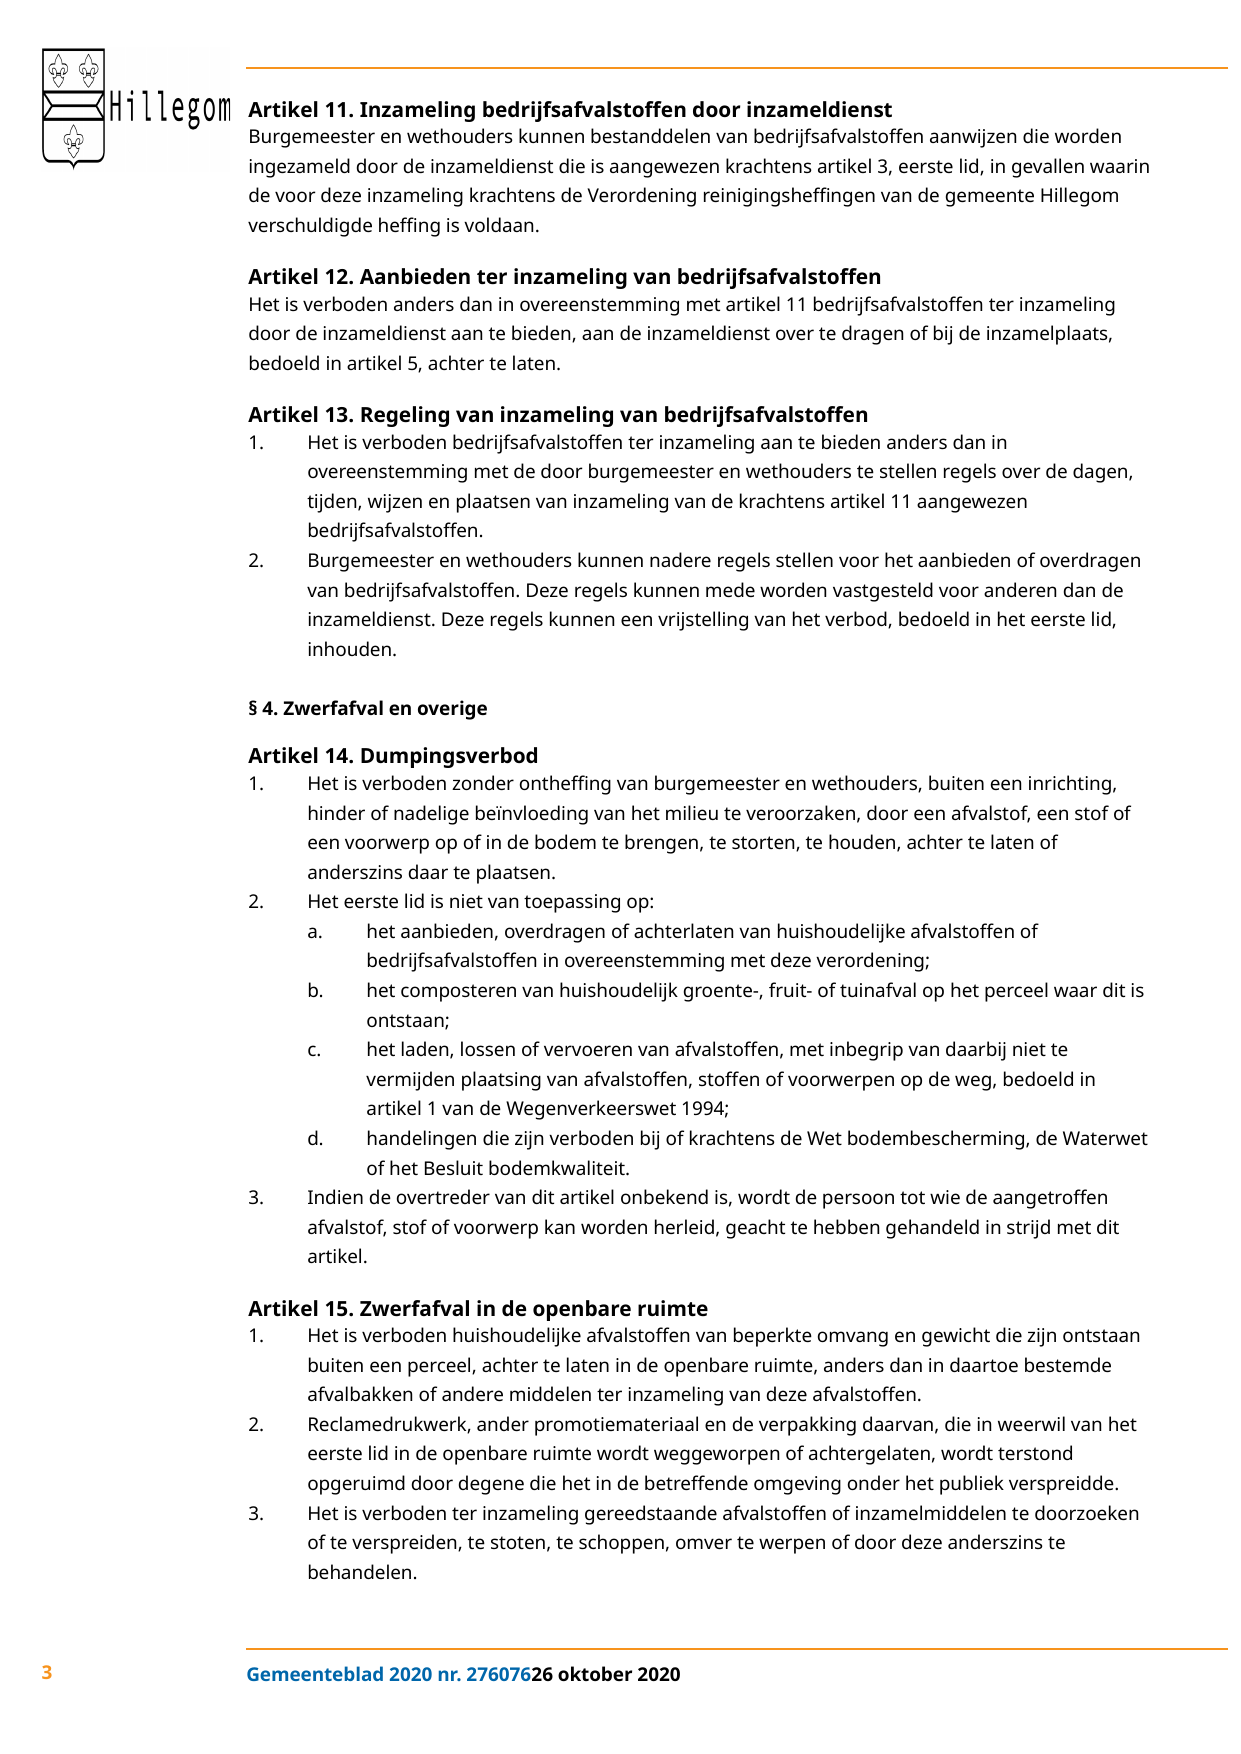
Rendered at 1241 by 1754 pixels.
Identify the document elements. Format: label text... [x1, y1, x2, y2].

list Burgemeester en wethouders kunnen nadere regels stellen voor het aanbieden of overdragen van bedrijfsafvalstoffen. Deze regels kunnen mede worden vastgesteld voor anderen dan de inzameldienst. Deze regels kunnen een vrijstelling van het verbod, bedoeld in het eerste lid, inhouden. [248, 547, 1152, 662]
list Indien de overtreder van dit artikel onbekend is, wordt de persoon tot wie de aangetroffen afvalstof, stof of voorwerp kan worden herleid, geacht te hebben gehandeld in strijd met dit artikel. [248, 1184, 1152, 1269]
list Het is verboden ter inzameling gereedstaande afvalstoffen of inzamelmiddelen te doorzoeken of te verspreiden, te stoten, te schoppen, omver te werpen of door deze anderszins te behandelen. [248, 1500, 1152, 1585]
text Artikel 14. Dumpingsverbod [248, 742, 1152, 770]
picture [41, 47, 231, 172]
text Artikel 12. Aanbieden ter inzameling van bedrijfsafvalstoffen [248, 262, 1152, 291]
list Reclamedrukwerk, ander promotiemateriaal en de verpakking daarvan, die in weerwil van het eerste lid in de openbare ruimte wordt weggeworpen of achtergelaten, wordt terstond opgeruimd door degene die het in de betreffende omgeving onder het publiek verspreidde. [248, 1411, 1152, 1496]
list Het is verboden zonder ontheffing van burgemeester en wethouders, buiten een inrichting, hinder of nadelige beïnvloeding van het milieu te veroorzaken, door een afvalstof, een stof of een voorwerp op of in de bodem te brengen, te storten, te houden, achter te laten of anderszins daar te plaatsen. [248, 770, 1152, 884]
list het composteren van huishoudelijk groente-, fruit- of tuinafval op het perceel waar dit is ontstaan; [307, 977, 1152, 1032]
list Het is verboden huishoudelijke afvalstoffen van beperkte omvang en gewicht die zijn ontstaan buiten een perceel, achter te laten in de openbare ruimte, anders dan in daartoe bestemde afvalbakken of andere middelen ter inzameling van deze afvalstoffen. [248, 1322, 1152, 1407]
list Het eerste lid is niet van toepassing op: [248, 888, 1152, 914]
text Artikel 13. Regeling van inzameling van bedrijfsafvalstoffen [248, 400, 1152, 429]
list handelingen die zijn verboden bij of krachtens de Wet bodembescherming, de Waterwet of het Besluit bodemkwaliteit. [307, 1125, 1152, 1180]
list het aanbieden, overdragen of achterlaten van huishoudelijke afvalstoffen of bedrijfsafvalstoffen in overeenstemming met deze verordening; [307, 918, 1152, 973]
list Het is verboden bedrijfsafvalstoffen ter inzameling aan te bieden anders dan in overeenstemming met de door burgemeester en wethouders te stellen regels over de dagen, tijden, wijzen en plaatsen van inzameling van de krachtens artikel 11 aangewezen bedrijfsafvalstoffen. [248, 429, 1152, 543]
text § 4. Zwerfafval en overige [248, 695, 1152, 721]
text Artikel 11. Inzameling bedrijfsafvalstoffen door inzameldienst [248, 95, 1152, 123]
text Burgemeester en wethouders kunnen bestanddelen van bedrijfsafvalstoffen aanwijzen die worden ingezameld door de inzameldienst die is aangewezen krachtens artikel 3, eerste lid, in gevallen waarin de voor deze inzameling krachtens de Verordening reinigingsheffingen van de gemeente Hillegom verschuldigde heffing is voldaan. [248, 123, 1152, 238]
text Artikel 15. Zwerfafval in de openbare ruimte [248, 1294, 1152, 1322]
text Het is verboden anders dan in overeenstemming met artikel 11 bedrijfsafvalstoffen ter inzameling door de inzameldienst aan te bieden, aan de inzameldienst over te dragen of bij de inzamelplaats, bedoeld in artikel 5, achter te laten. [248, 291, 1152, 376]
list het laden, lossen of vervoeren van afvalstoffen, met inbegrip van daarbij niet te vermijden plaatsing van afvalstoffen, stoffen of voorwerpen op de weg, bedoeld in artikel 1 van de Wegenverkeerswet 1994; [307, 1036, 1152, 1121]
